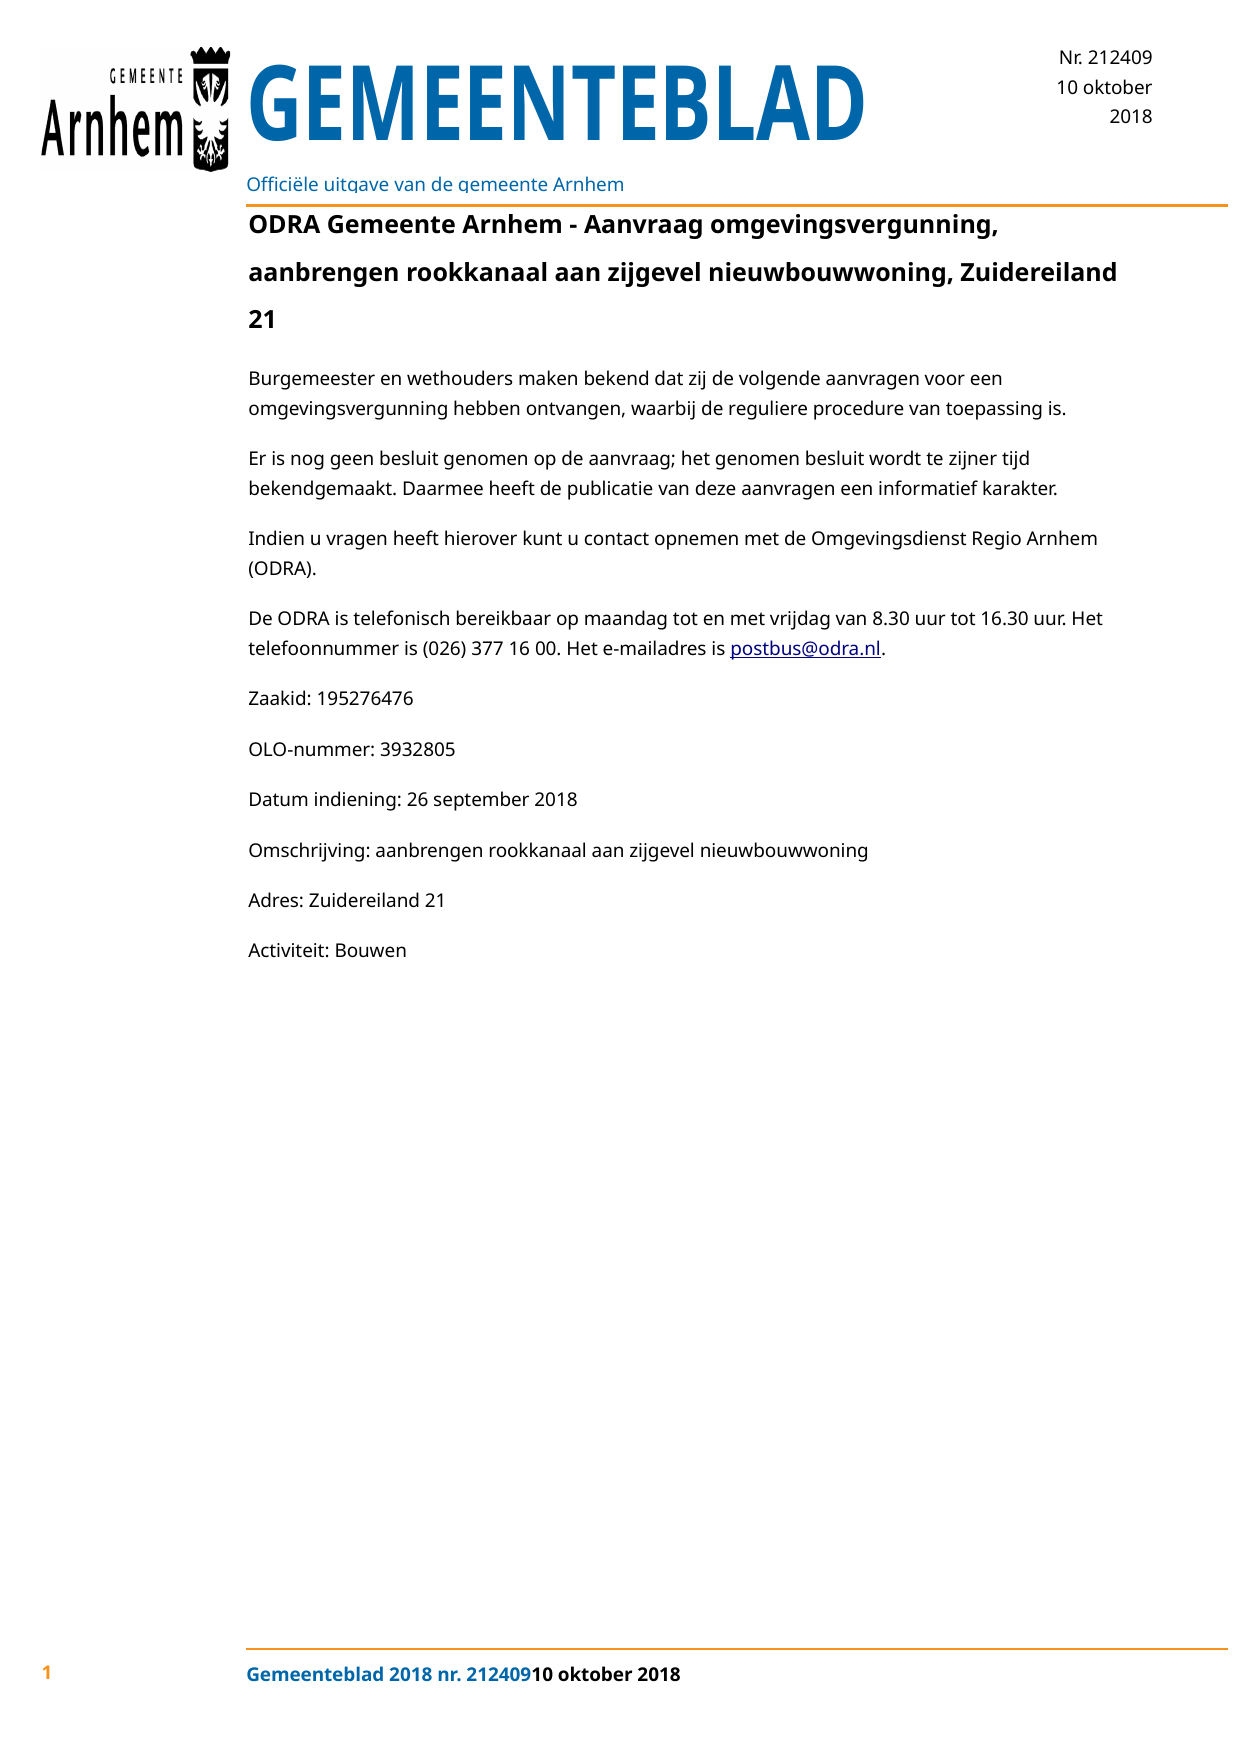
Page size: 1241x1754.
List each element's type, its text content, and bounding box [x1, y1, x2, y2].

text Indien u vragen heeft hierover kunt u contact opnemen met de Omgevingsdienst Regio Arnhem (ODRA). [248, 526, 1152, 581]
text Datum indiening: 26 september 2018 [248, 786, 1152, 812]
text OLO-nummer: 3932805 [248, 736, 1152, 762]
text Omschrijving: aanbrengen rookkanaal aan zijgevel nieuwbouwwoning [248, 837, 1152, 862]
text Adres: Zuidereiland 21 [248, 887, 1152, 913]
text Activiteit: Bouwen [248, 938, 1152, 963]
text De ODRA is telefonisch bereikbaar op maandag tot en met vrijdag van 8.30 uur tot 16.30 uur. Het telefoonnummer is (026) 377 16 00. Het e-mailadres is postbus@odra.nl. [248, 606, 1152, 661]
text Zaakid: 195276476 [248, 686, 1152, 711]
text Er is nog geen besluit genomen op de aanvraag; het genomen besluit wordt te zijner tijd bekendgemaakt. Daarmee heeft de publicatie van deze aanvragen een informatief karakter. [248, 446, 1152, 501]
picture [41, 47, 231, 172]
text Burgemeester en wethouders maken bekend dat zij de volgende aanvragen voor een omgevingsvergunning hebben ontvangen, waarbij de reguliere procedure van toepassing is. [248, 366, 1152, 421]
text ODRA Gemeente Arnhem - Aanvraag omgevingsvergunning, aanbrengen rookkanaal aan zijgevel nieuwbouwwoning, Zuidereiland 21 [248, 207, 1152, 336]
